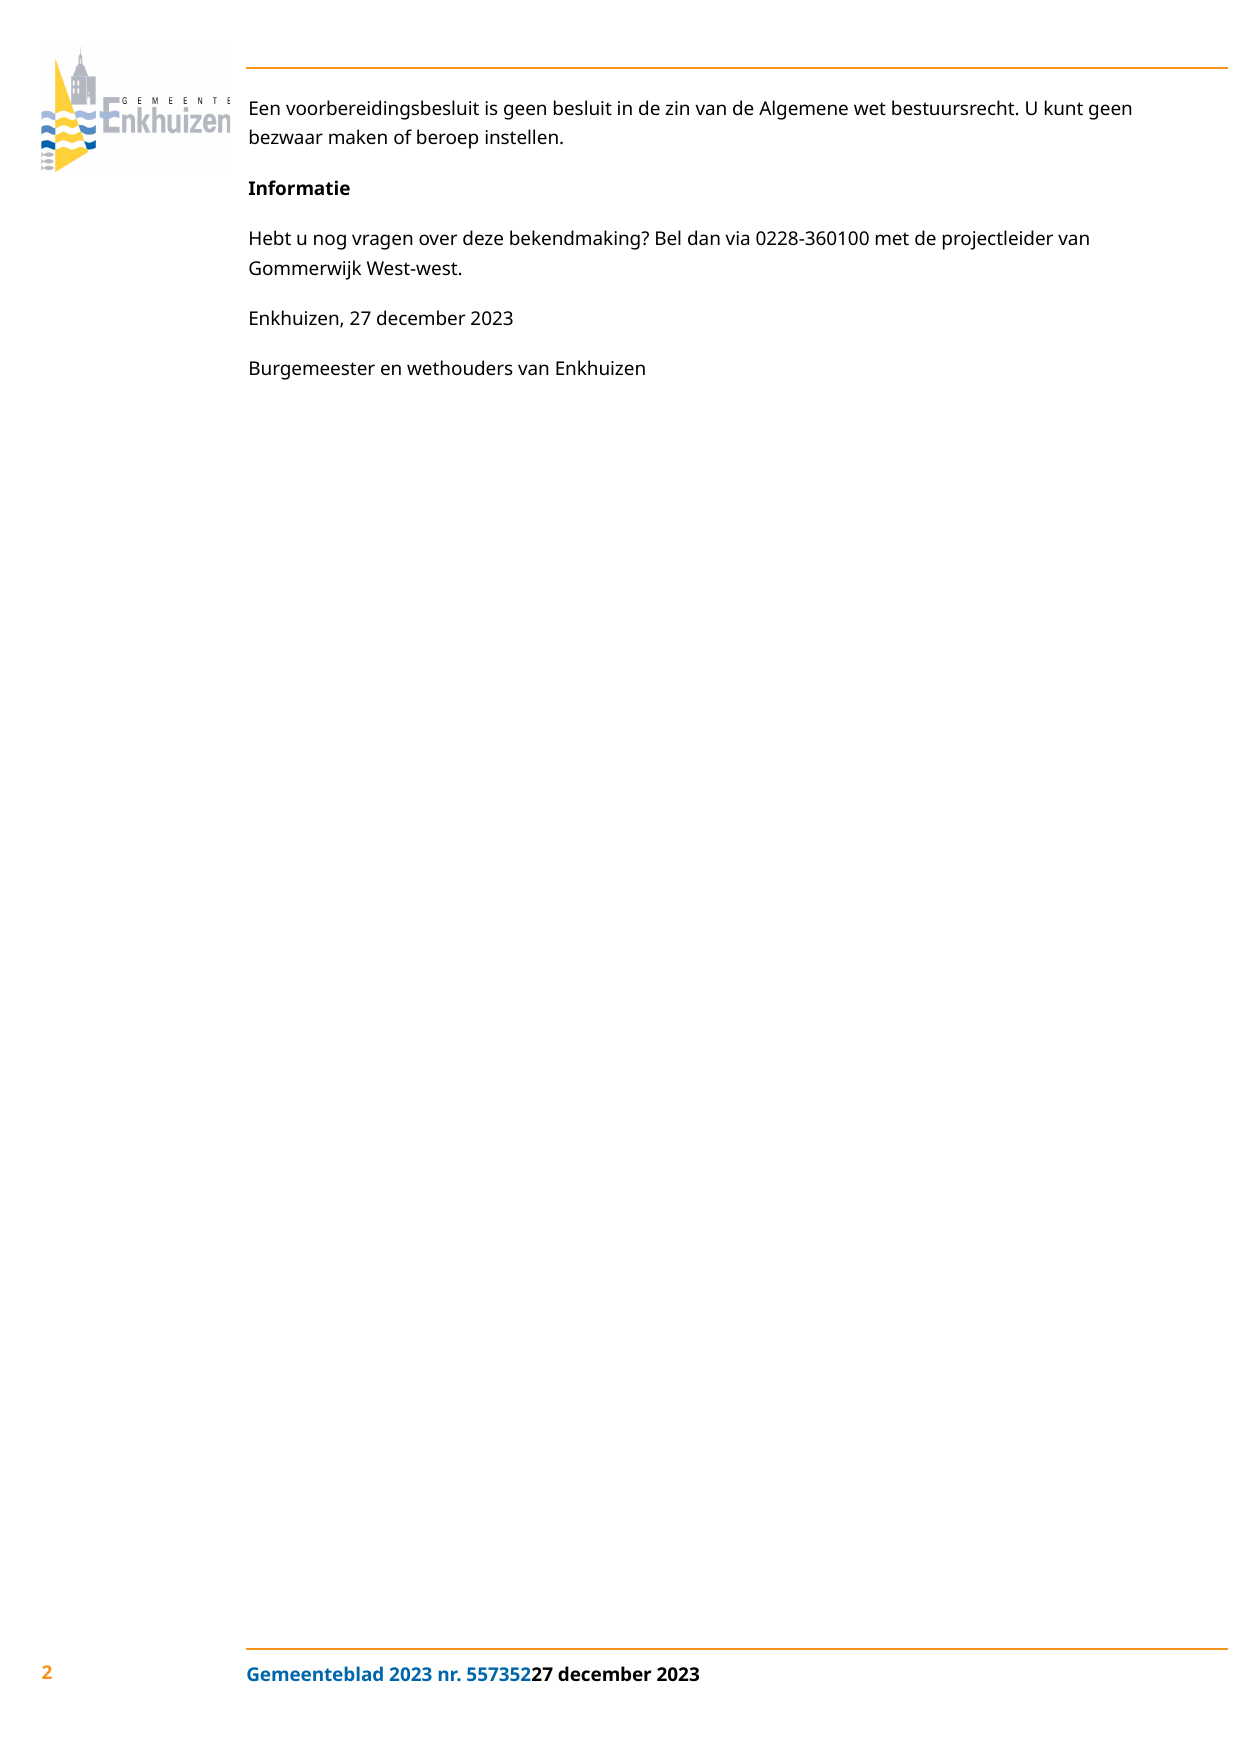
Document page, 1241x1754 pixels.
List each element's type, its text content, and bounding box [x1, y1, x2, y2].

text Een voorbereidingsbesluit is geen besluit in de zin van de Algemene wet bestuursrecht. U kunt geen bezwaar maken of beroep instellen. [248, 95, 1152, 150]
text Enkhuizen, 27 december 2023 [248, 305, 1152, 331]
text Hebt u nog vragen over deze bekendmaking? Bel dan via 0228-360100 met de projectleider van Gommerwijk West-west. [248, 225, 1152, 281]
text Informatie [248, 175, 1152, 201]
picture [41, 47, 231, 172]
text Burgemeester en wethouders van Enkhuizen [248, 356, 1152, 381]
